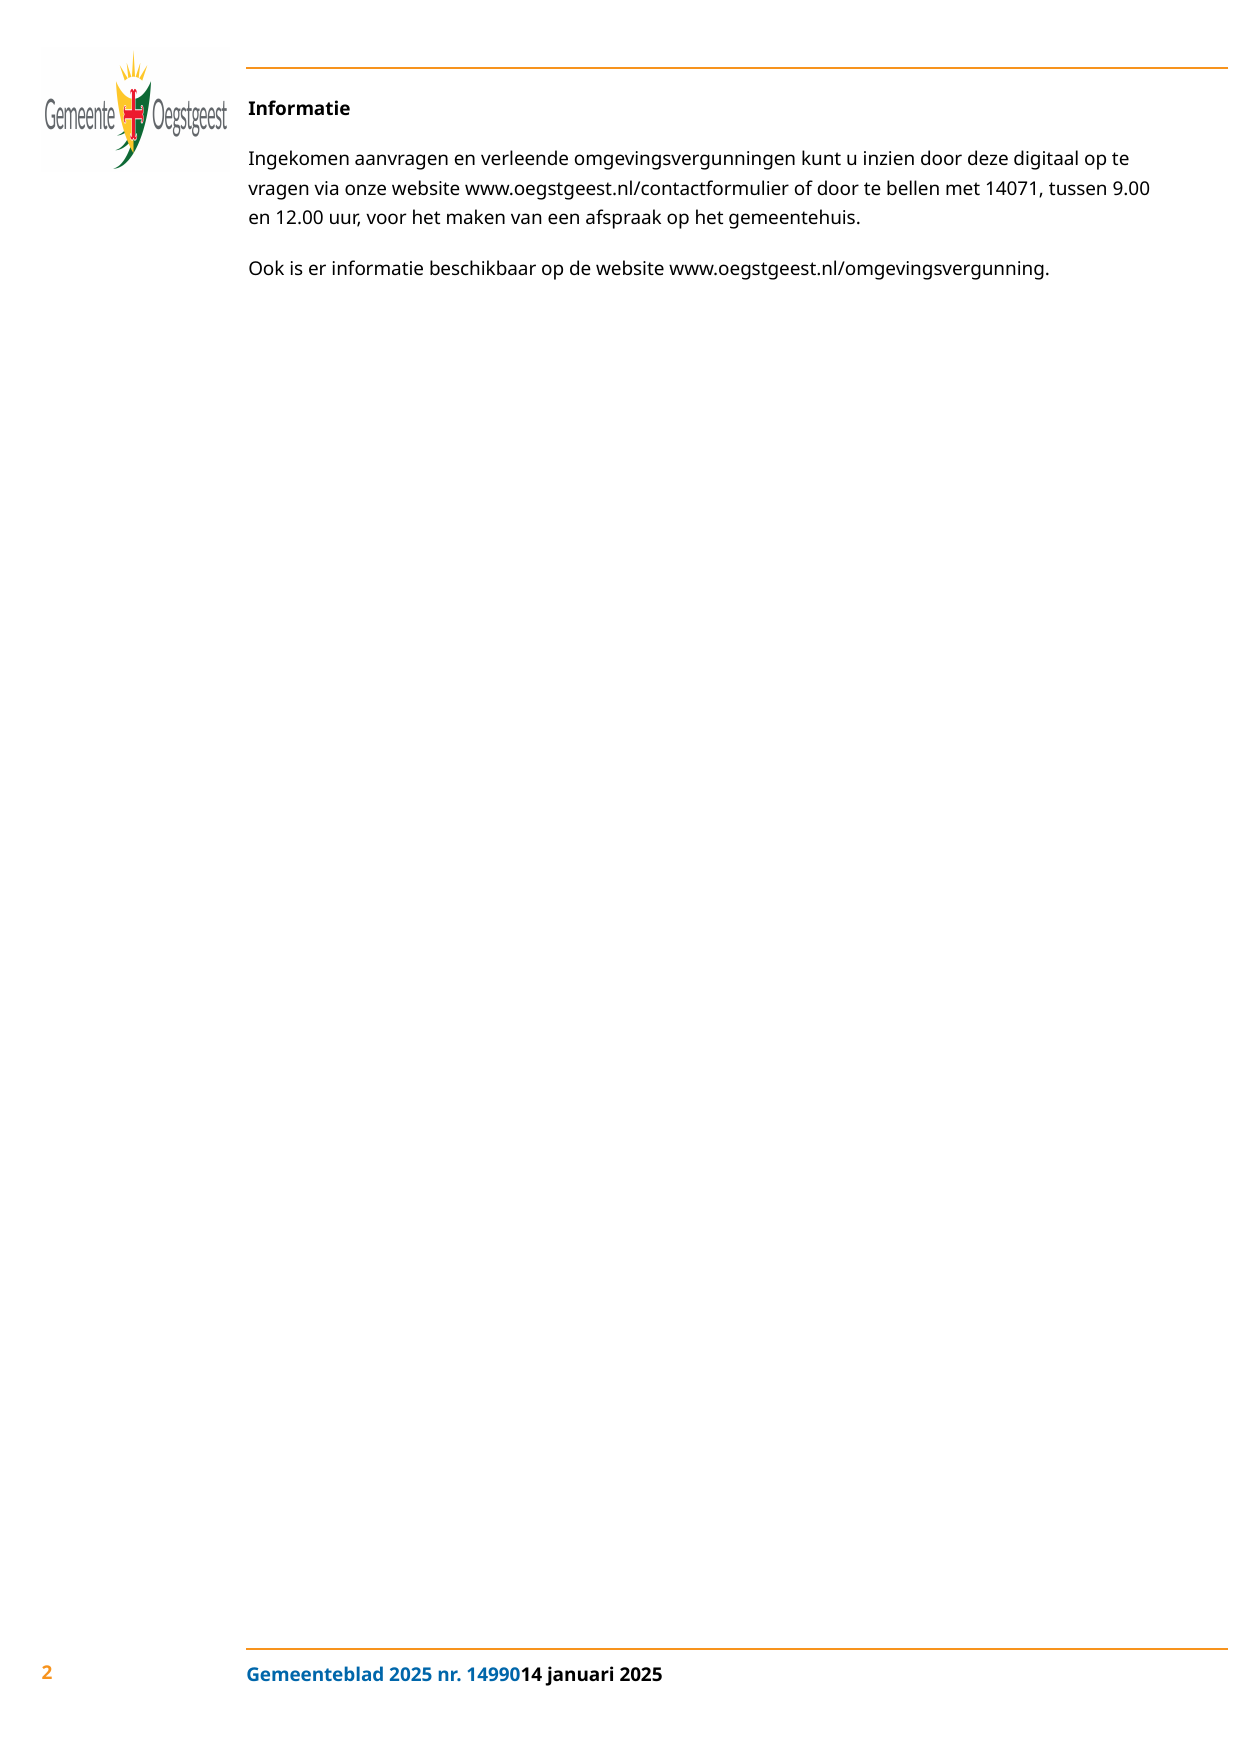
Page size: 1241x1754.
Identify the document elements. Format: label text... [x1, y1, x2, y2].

text Informatie [248, 95, 1152, 121]
text Ingekomen aanvragen en verleende omgevingsvergunningen kunt u inzien door deze digitaal op te vragen via onze website www.oegstgeest.nl/contactformulier of door te bellen met 14071, tussen 9.00 en 12.00 uur, voor het maken van een afspraak op het gemeentehuis. [248, 145, 1152, 230]
picture [41, 47, 231, 172]
text Ook is er informatie beschikbaar op de website www.oegstgeest.nl/omgevingsvergunning. [248, 255, 1152, 281]
